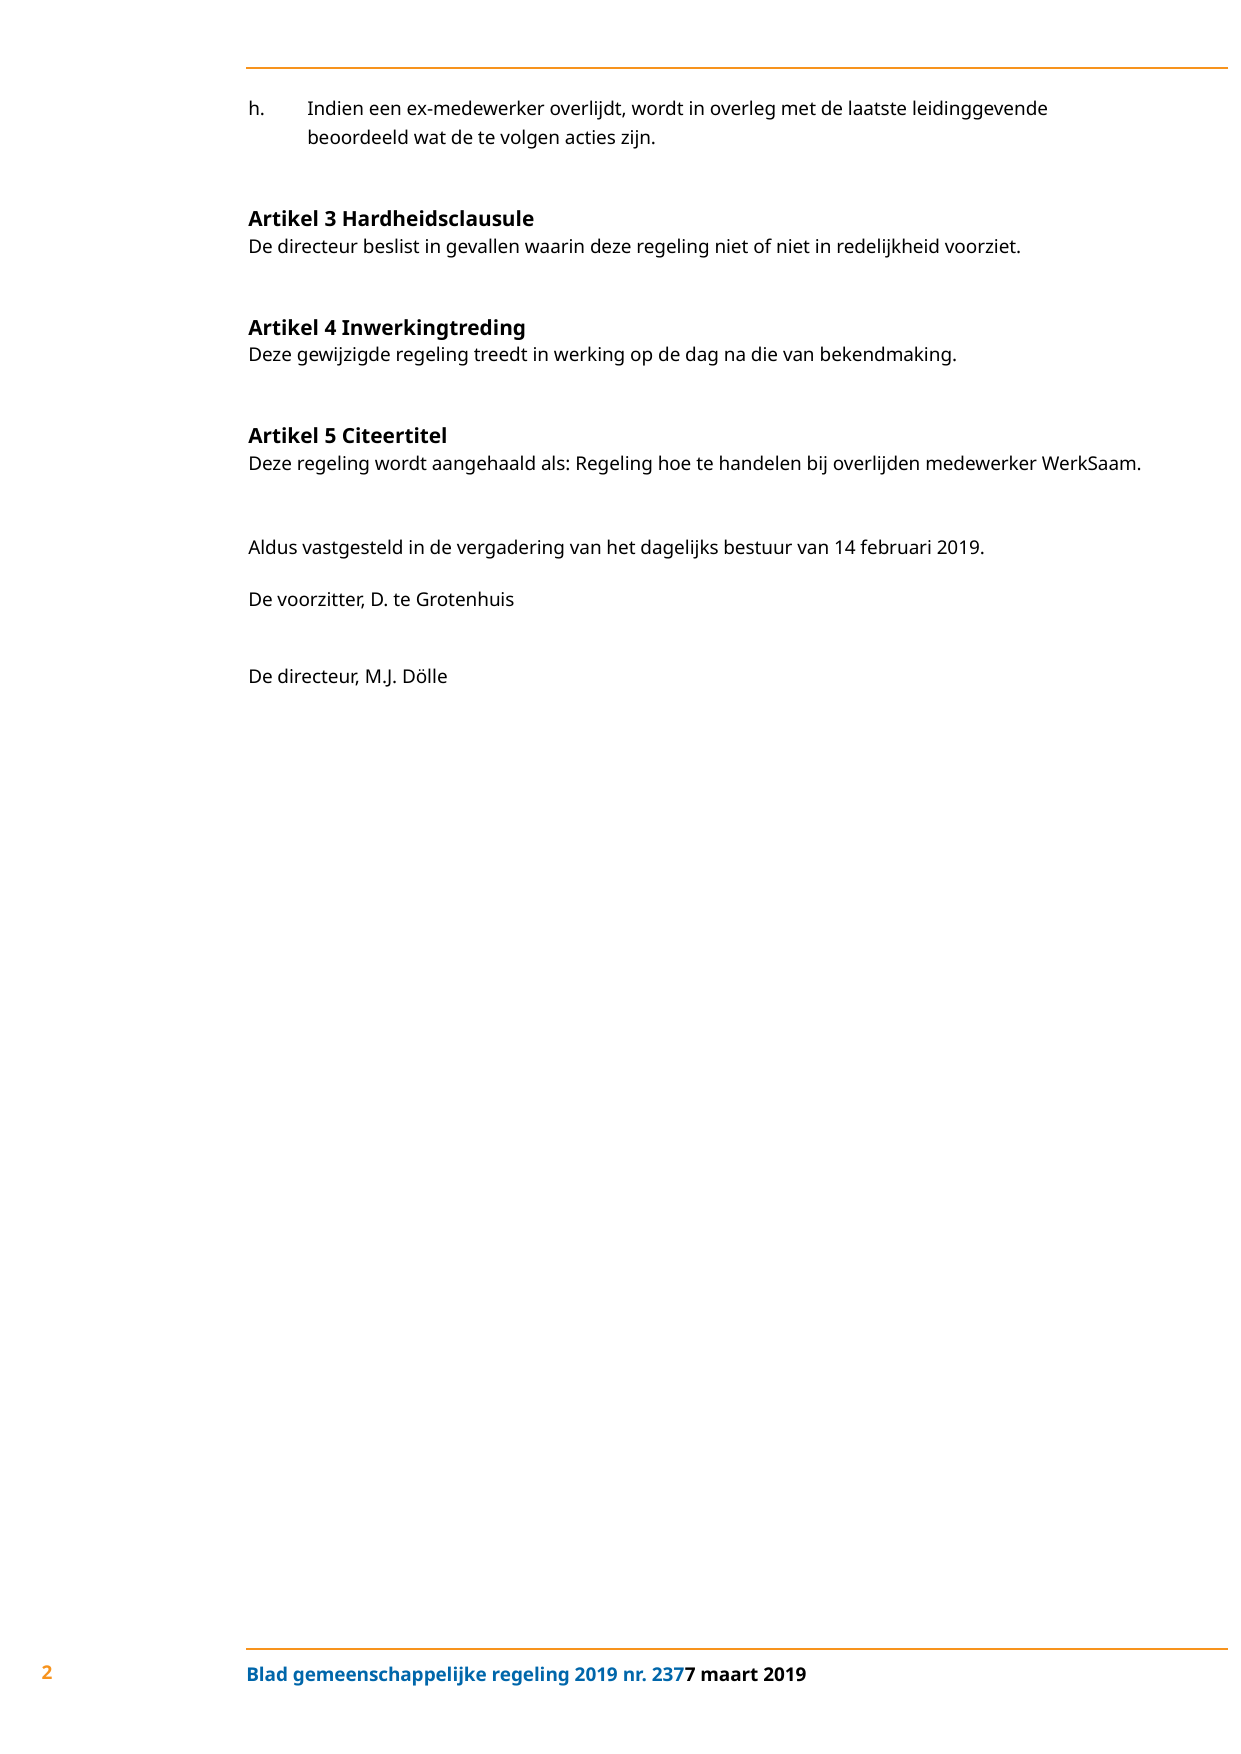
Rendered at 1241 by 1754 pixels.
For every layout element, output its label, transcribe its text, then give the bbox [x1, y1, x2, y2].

text Artikel 3 Hardheidsclausule [248, 204, 1152, 233]
text De directeur, M.J. Dölle [248, 663, 1152, 689]
text Deze gewijzigde regeling treedt in werking op de dag na die van bekendmaking. [248, 341, 1152, 367]
text Artikel 5 Citeertitel [248, 421, 1152, 450]
list Indien een ex-medewerker overlijdt, wordt in overleg met de laatste leidinggevende beoordeeld wat de te volgen acties zijn. [248, 95, 1152, 150]
text Artikel 4 Inwerkingtreding [248, 313, 1152, 341]
text De voorzitter, D. te Grotenhuis [248, 586, 1152, 612]
text Aldus vastgesteld in de vergadering van het dagelijks bestuur van 14 februari 2019. [248, 534, 1152, 560]
text Deze regeling wordt aangehaald als: Regeling hoe te handelen bij overlijden medewerker WerkSaam. [248, 450, 1152, 475]
text De directeur beslist in gevallen waarin deze regeling niet of niet in redelijkheid voorziet. [248, 233, 1152, 258]
picture [41, 47, 231, 172]
